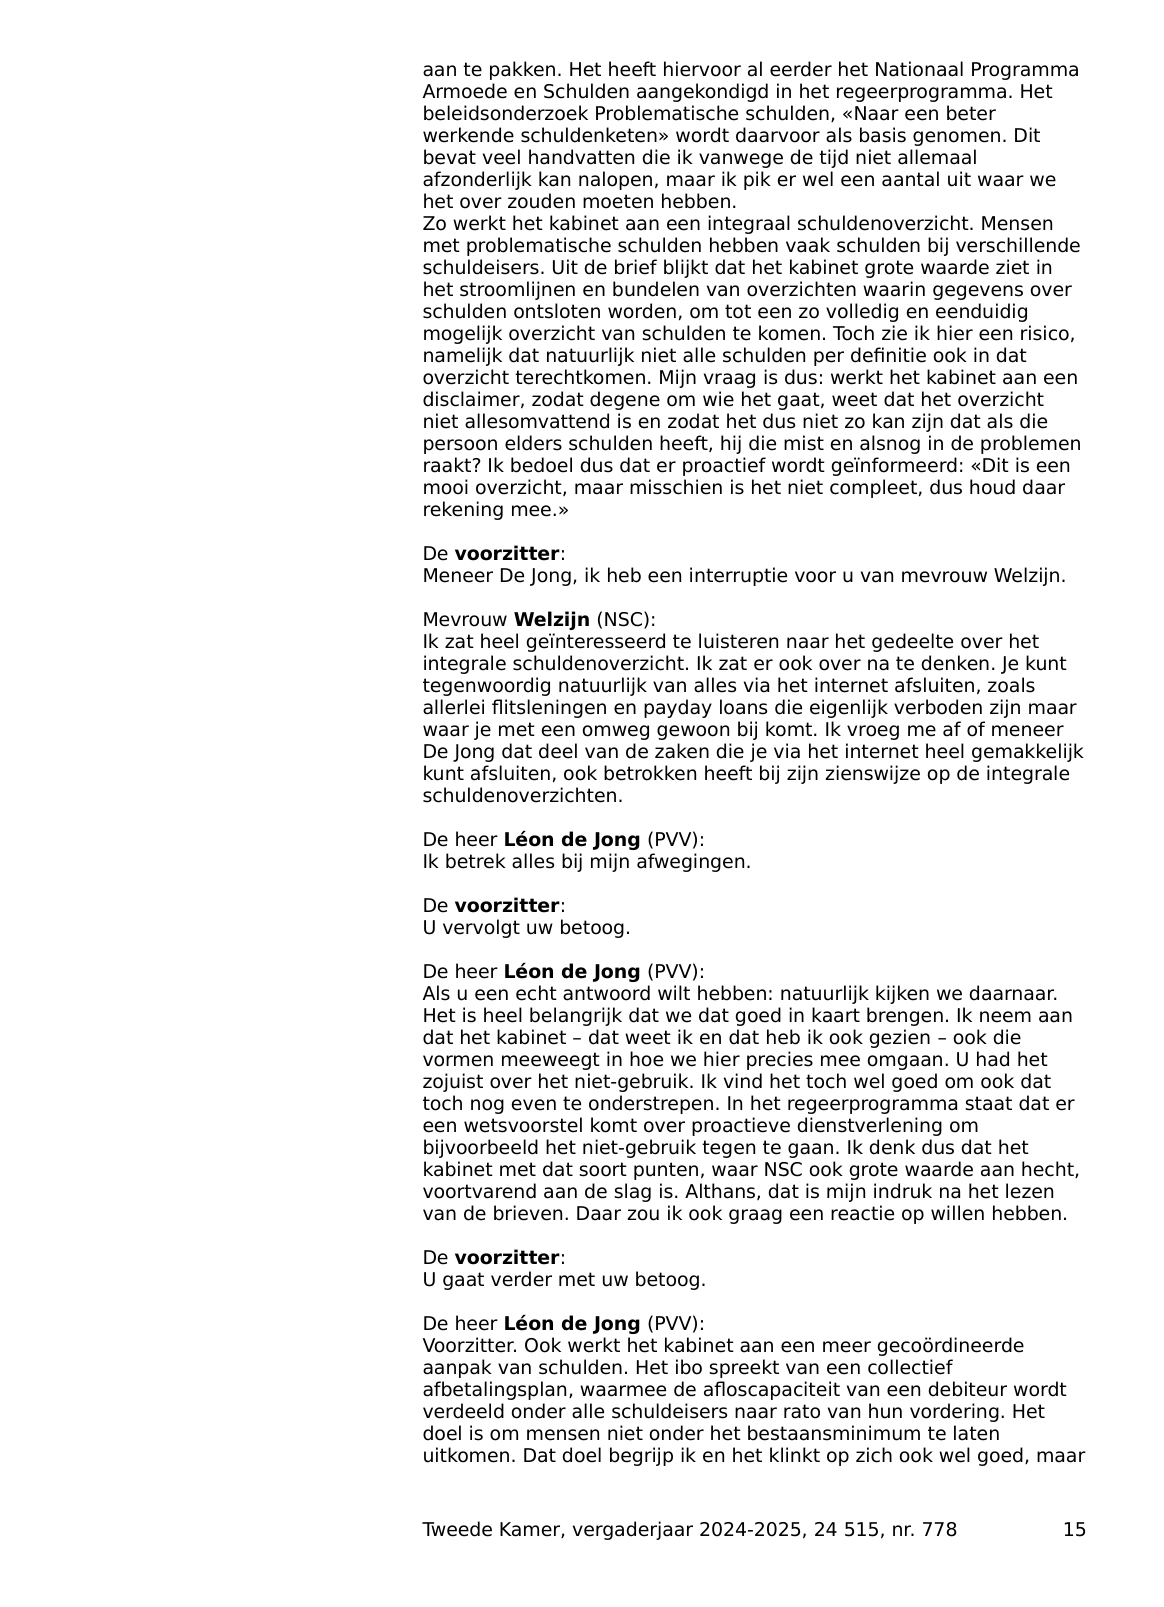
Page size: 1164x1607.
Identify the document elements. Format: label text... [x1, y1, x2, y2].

text Ik betrek alles bij mijn afwegingen. [422, 851, 1087, 873]
text Voorzitter. Ook werkt het kabinet aan een meer gecoördineerde aanpak van schulden. Het ibo spreekt van een collectief afbetalingsplan, waarmee de afloscapaciteit van een debiteur wordt verdeeld onder alle schuldeisers naar rato van hun vordering. Het doel is om mensen niet onder het bestaansminimum te laten uitkomen. Dat doel begrijp ik en het klinkt op zich ook wel goed, maar [422, 1335, 1087, 1467]
text De heer Léon de Jong (PVV): [422, 829, 1087, 851]
text De heer Léon de Jong (PVV): [422, 961, 1087, 983]
text Mevrouw Welzijn (NSC): [422, 609, 1087, 631]
text Als u een echt antwoord wilt hebben: natuurlijk kijken we daarnaar. Het is heel belangrijk dat we dat goed in kaart brengen. Ik neem aan dat het kabinet – dat weet ik en dat heb ik ook gezien – ook die vormen meeweegt in hoe we hier precies mee omgaan. U had het zojuist over het niet-gebruik. Ik vind het toch wel goed om ook dat toch nog even te onderstrepen. In het regeerprogramma staat dat er een wetsvoorstel komt over proactieve dienstverlening om bijvoorbeeld het niet-gebruik tegen te gaan. Ik denk dus dat het kabinet met dat soort punten, waar NSC ook grote waarde aan hecht, voortvarend aan de slag is. Althans, dat is mijn indruk na het lezen van de brieven. Daar zou ik ook graag een reactie op willen hebben. [422, 983, 1087, 1225]
text U gaat verder met uw betoog. [422, 1269, 1087, 1291]
text U vervolgt uw betoog. [422, 917, 1087, 939]
text De heer Léon de Jong (PVV): [422, 1313, 1087, 1335]
text Ik zat heel geïnteresseerd te luisteren naar het gedeelte over het integrale schuldenoverzicht. Ik zat er ook over na te denken. Je kunt tegenwoordig natuurlijk van alles via het internet afsluiten, zoals allerlei flitsleningen en payday loans die eigenlijk verboden zijn maar waar je met een omweg gewoon bij komt. Ik vroeg me af of meneer De Jong dat deel van de zaken die je via het internet heel gemakkelijk kunt afsluiten, ook betrokken heeft bij zijn zienswijze op de integrale schuldenoverzichten. [422, 631, 1087, 807]
text De voorzitter: [422, 543, 1087, 565]
text Meneer De Jong, ik heb een interruptie voor u van mevrouw Welzijn. [422, 565, 1087, 587]
text aan te pakken. Het heeft hiervoor al eerder het Nationaal Programma Armoede en Schulden aangekondigd in het regeerprogramma. Het beleidsonderzoek Problematische schulden, «Naar een beter werkende schuldenketen» wordt daarvoor als basis genomen. Dit bevat veel handvatten die ik vanwege de tijd niet allemaal afzonderlijk kan nalopen, maar ik pik er wel een aantal uit waar we het over zouden moeten hebben. [422, 59, 1087, 213]
text Zo werkt het kabinet aan een integraal schuldenoverzicht. Mensen met problematische schulden hebben vaak schulden bij verschillende schuldeisers. Uit de brief blijkt dat het kabinet grote waarde ziet in het stroomlijnen en bundelen van overzichten waarin gegevens over schulden ontsloten worden, om tot een zo volledig en eenduidig mogelijk overzicht van schulden te komen. Toch zie ik hier een risico, namelijk dat natuurlijk niet alle schulden per definitie ook in dat overzicht terechtkomen. Mijn vraag is dus: werkt het kabinet aan een disclaimer, zodat degene om wie het gaat, weet dat het overzicht niet allesomvattend is en zodat het dus niet zo kan zijn dat als die persoon elders schulden heeft, hij die mist en alsnog in de problemen raakt? Ik bedoel dus dat er proactief wordt geïnformeerd: «Dit is een mooi overzicht, maar misschien is het niet compleet, dus houd daar rekening mee.» [422, 213, 1087, 521]
text De voorzitter: [422, 895, 1087, 917]
text De voorzitter: [422, 1247, 1087, 1269]
